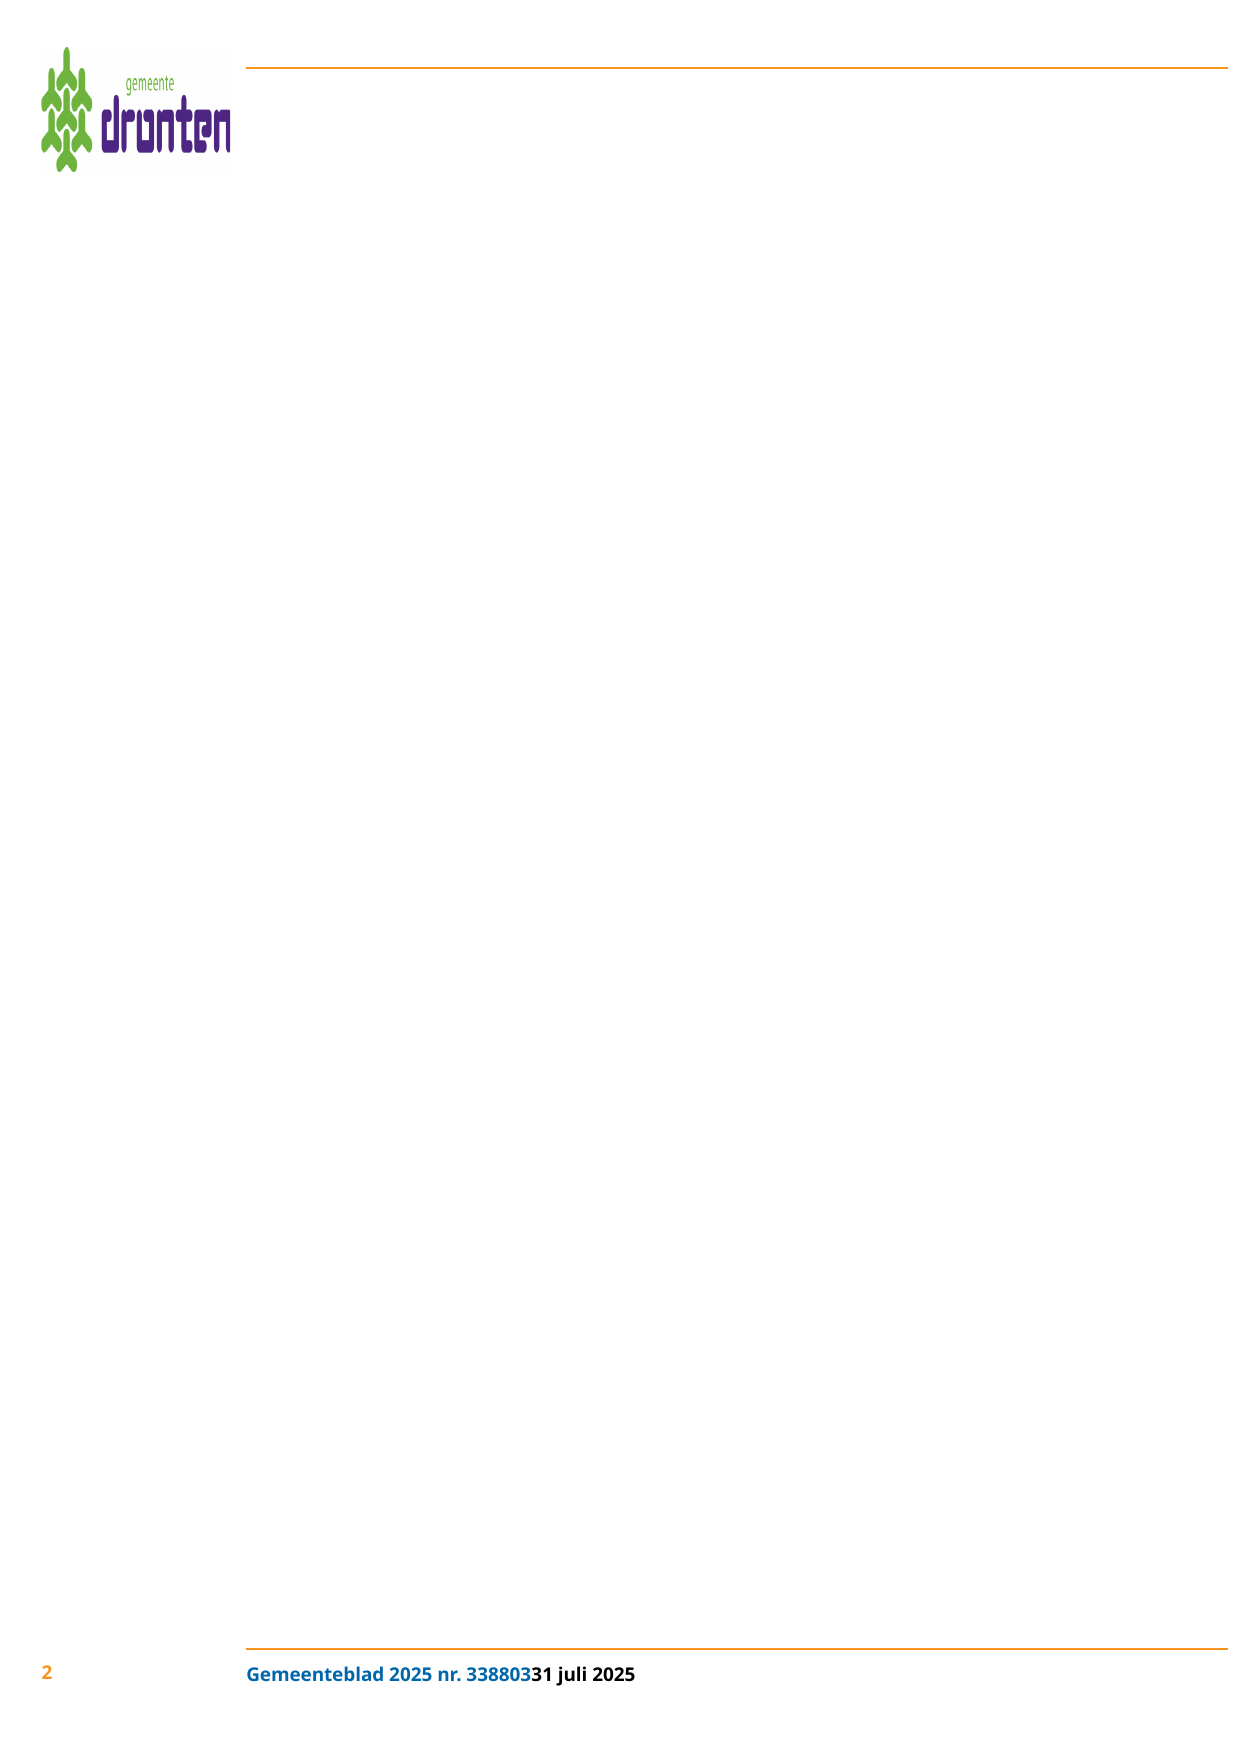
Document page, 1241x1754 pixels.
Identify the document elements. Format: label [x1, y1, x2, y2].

picture [41, 47, 231, 172]
